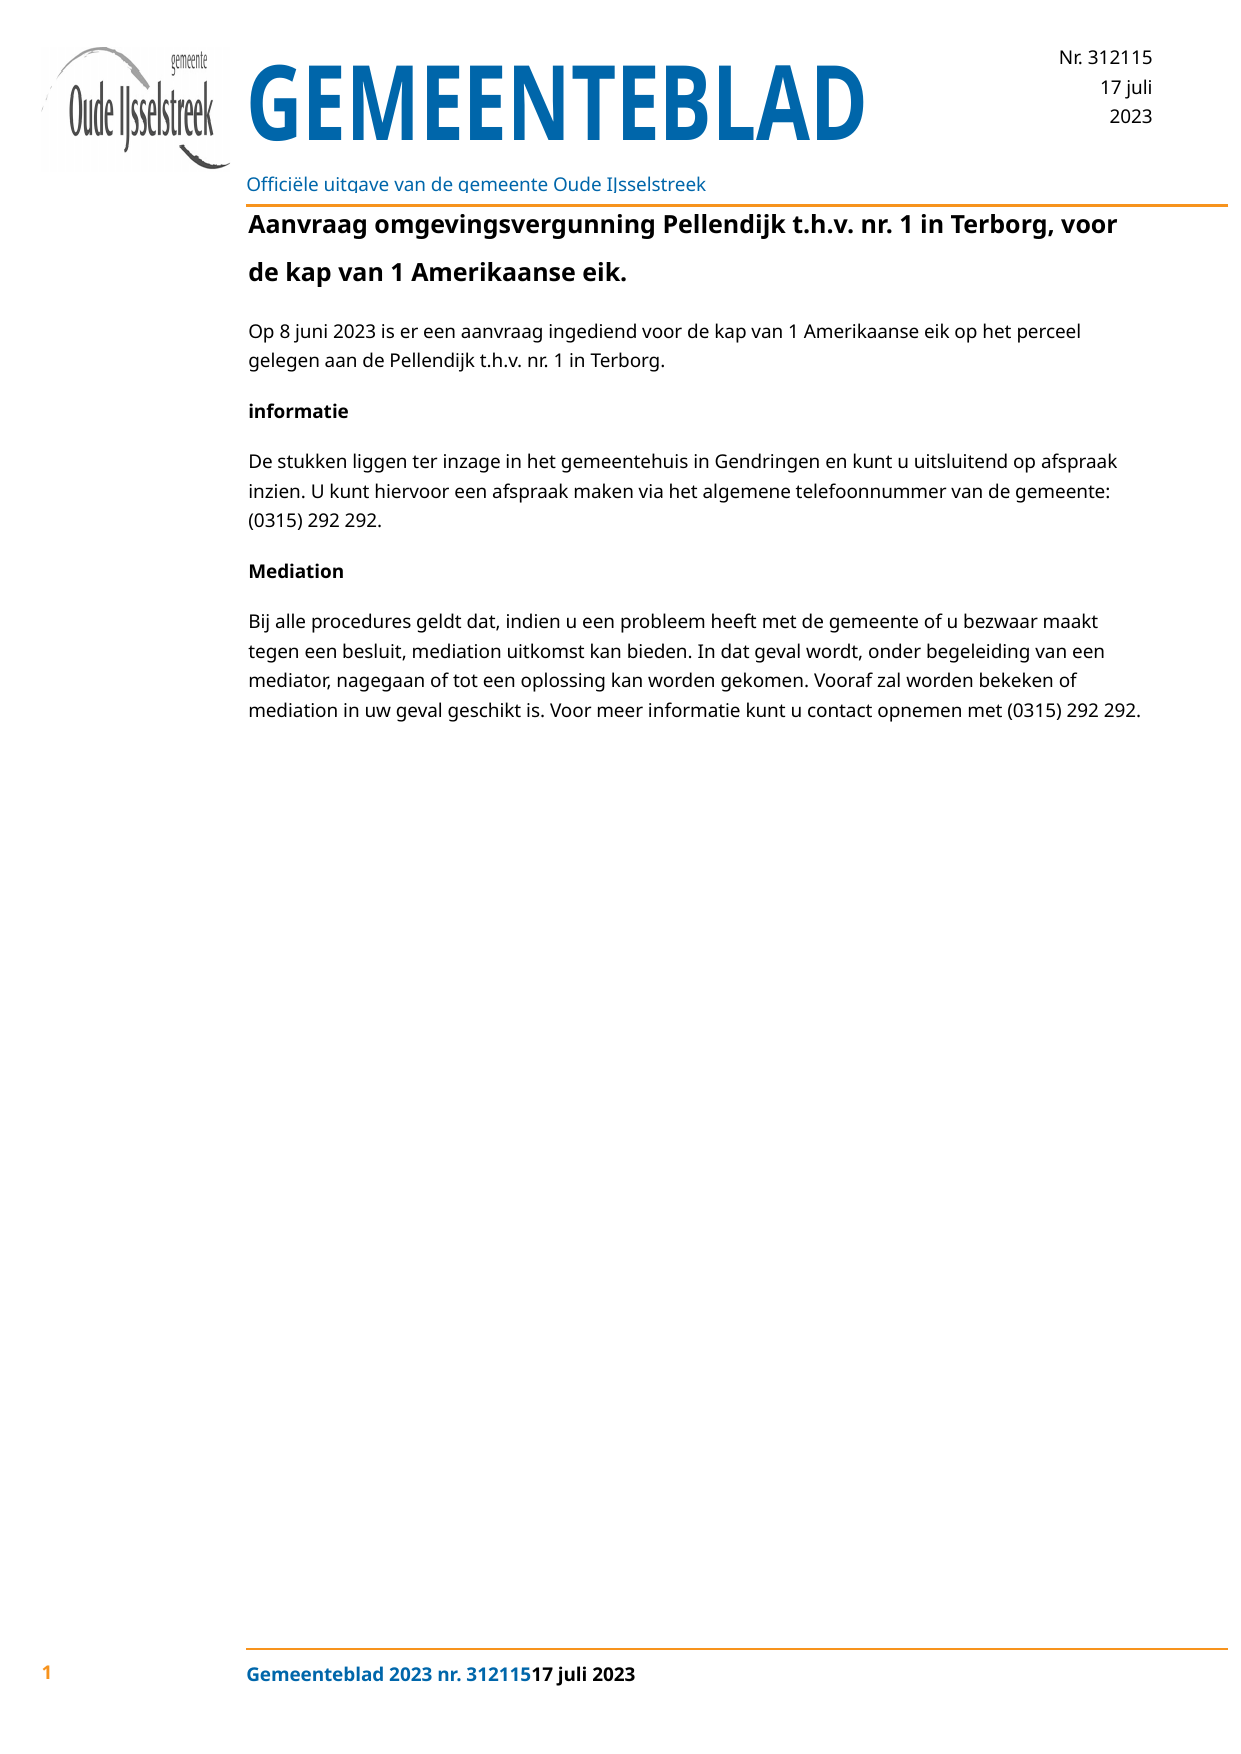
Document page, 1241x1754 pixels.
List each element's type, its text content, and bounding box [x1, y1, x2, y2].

text Mediation [248, 558, 1152, 584]
text De stukken liggen ter inzage in het gemeentehuis in Gendringen en kunt u uitsluitend op afspraak inzien. U kunt hiervoor een afspraak maken via het algemene telefoonnummer van de gemeente: (0315) 292 292. [248, 448, 1152, 533]
text informatie [248, 398, 1152, 424]
text Op 8 juni 2023 is er een aanvraag ingediend voor de kap van 1 Amerikaanse eik op het perceel gelegen aan de Pellendijk t.h.v. nr. 1 in Terborg. [248, 318, 1152, 373]
picture [41, 47, 231, 172]
text Bij alle procedures geldt dat, indien u een probleem heeft met de gemeente of u bezwaar maakt tegen een besluit, mediation uitkomst kan bieden. In dat geval wordt, onder begeleiding van een mediator, nagegaan of tot een oplossing kan worden gekomen. Vooraf zal worden bekeken of mediation in uw geval geschikt is. Voor meer informatie kunt u contact opnemen met (0315) 292 292. [248, 608, 1152, 723]
text Aanvraag omgevingsvergunning Pellendijk t.h.v. nr. 1 in Terborg, voor de kap van 1 Amerikaanse eik. [248, 207, 1152, 288]
